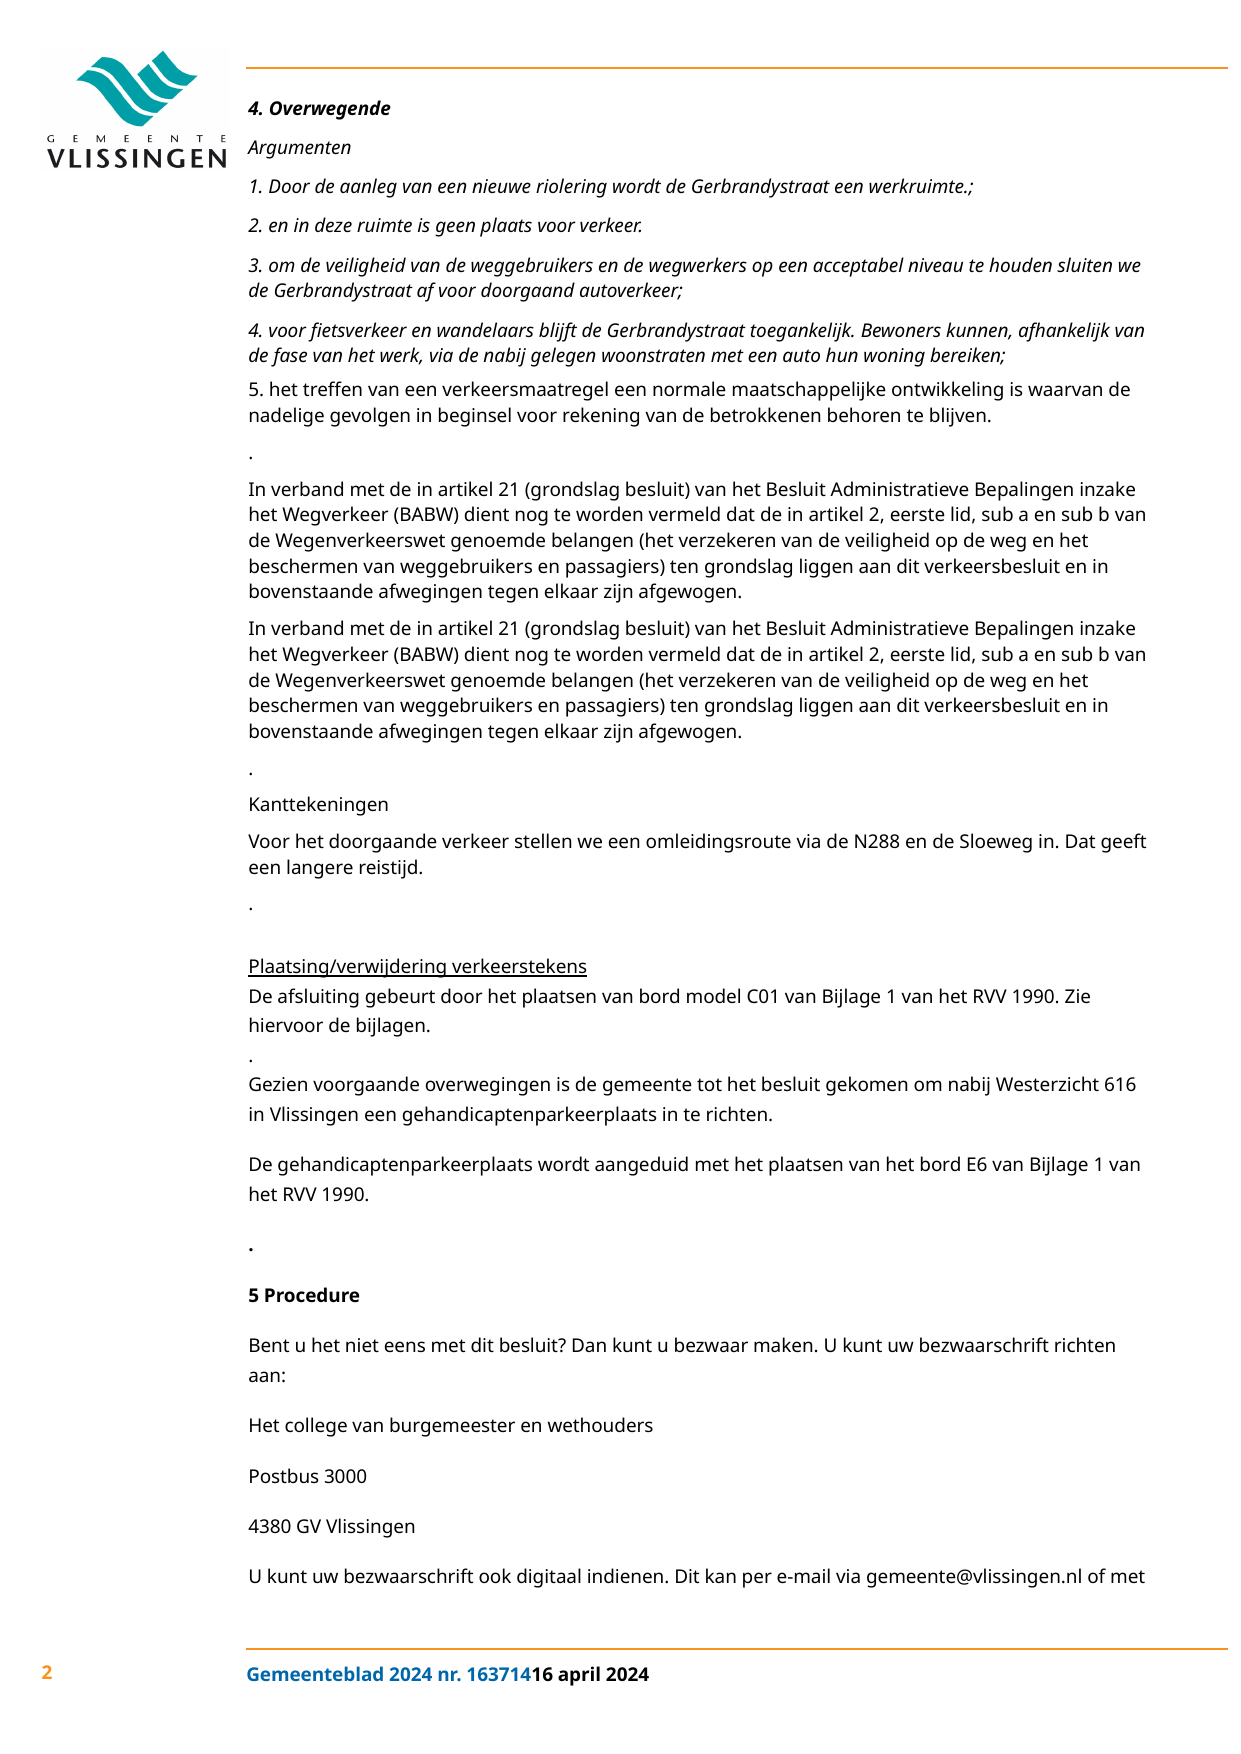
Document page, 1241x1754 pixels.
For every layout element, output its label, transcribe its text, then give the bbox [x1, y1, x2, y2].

text De gehandicaptenparkeerplaats wordt aangeduid met het plaatsen van het bord E6 van Bijlage 1 van het RVV 1990. [248, 1152, 1152, 1207]
text 4. Overwegende [248, 95, 1152, 121]
text Het college van burgemeester en wethouders [248, 1412, 1152, 1438]
text . [248, 1042, 1152, 1068]
text . [248, 755, 1152, 781]
text Postbus 3000 [248, 1463, 1152, 1489]
text U kunt uw bezwaarschrift ook digitaal indienen. Dit kan per e-mail via gemeente@vlissingen.nl of met [248, 1564, 1152, 1589]
text Plaatsing/verwijdering verkeerstekens [248, 953, 1152, 979]
text 5 Procedure [248, 1282, 1152, 1308]
text Kanttekeningen [248, 792, 1152, 817]
text Gezien voorgaande overwegingen is de gemeente tot het besluit gekomen om nabij Westerzicht 616 in Vlissingen een gehandicaptenparkeerplaats in te richten. [248, 1072, 1152, 1127]
text In verband met de in artikel 21 (grondslag besluit) van het Besluit Administratieve Bepalingen inzake het Wegverkeer (BABW) dient nog te worden vermeld dat de in artikel 2, eerste lid, sub a en sub b van de Wegenverkeerswet genoemde belangen (het verzekeren van de veiligheid op de weg en het beschermen van weggebruikers en passagiers) ten grondslag liggen aan dit verkeersbesluit en in bovenstaande afwegingen tegen elkaar zijn afgewogen. [248, 476, 1152, 604]
text 5. het treffen van een verkeersmaatregel een normale maatschappelijke ontwikkeling is waarvan de nadelige gevolgen in beginsel voor rekening van de betrokkenen behoren te blijven. [248, 377, 1152, 428]
text 3. om de veiligheid van de weggebruikers en de wegwerkers op een acceptabel niveau te houden sluiten we de Gerbrandystraat af voor doorgaand autoverkeer; [248, 252, 1152, 303]
text De afsluiting gebeurt door het plaatsen van bord model C01 van Bijlage 1 van het RVV 1990. Zie hiervoor de bijlagen. [248, 983, 1152, 1038]
text . [248, 439, 1152, 465]
text 4. voor fietsverkeer en wandelaars blijft de Gerbrandystraat toegankelijk. Bewoners kunnen, afhankelijk van de fase van het werk, via de nabij gelegen woonstraten met een auto hun woning bereiken; [248, 317, 1152, 368]
text 2. en in deze ruimte is geen plaats voor verkeer. [248, 213, 1152, 238]
text . [248, 891, 1152, 916]
text Voor het doorgaande verkeer stellen we een omleidingsroute via de N288 en de Sloeweg in. Dat geeft een langere reistijd. [248, 828, 1152, 880]
text Argumenten [248, 134, 1152, 160]
text In verband met de in artikel 21 (grondslag besluit) van het Besluit Administratieve Bepalingen inzake het Wegverkeer (BABW) dient nog te worden vermeld dat de in artikel 2, eerste lid, sub a en sub b van de Wegenverkeerswet genoemde belangen (het verzekeren van de veiligheid op de weg en het beschermen van weggebruikers en passagiers) ten grondslag liggen aan dit verkeersbesluit en in bovenstaande afwegingen tegen elkaar zijn afgewogen. [248, 615, 1152, 744]
text 1. Door de aanleg van een nieuwe riolering wordt de Gerbrandystraat een werkruimte.; [248, 173, 1152, 199]
text Bent u het niet eens met dit besluit? Dan kunt u bezwaar maken. U kunt uw bezwaarschrift richten aan: [248, 1332, 1152, 1388]
text . [248, 1232, 1152, 1257]
text 4380 GV Vlissingen [248, 1513, 1152, 1539]
picture [41, 47, 231, 172]
